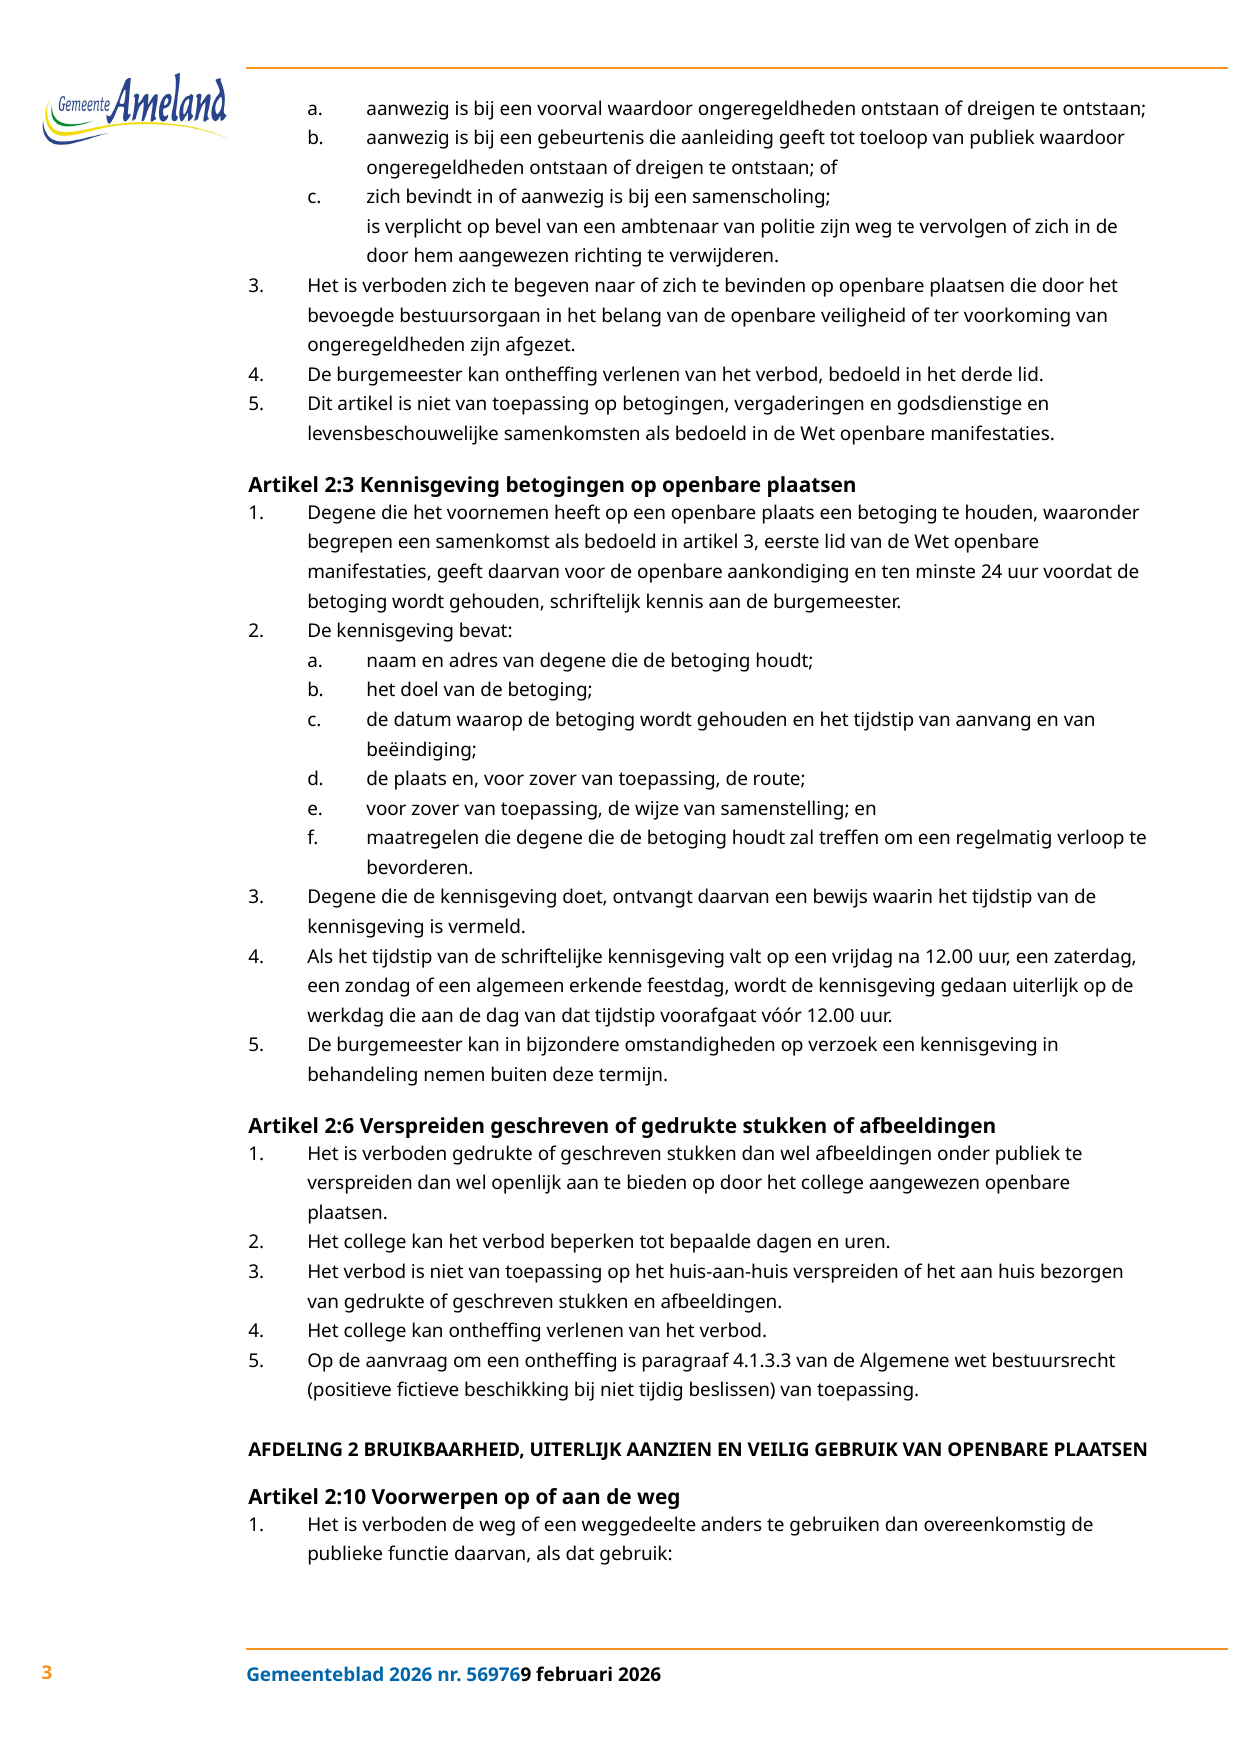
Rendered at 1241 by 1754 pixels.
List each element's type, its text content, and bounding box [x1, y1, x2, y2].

list Het is verboden gedrukte of geschreven stukken dan wel afbeeldingen onder publiek te verspreiden dan wel openlijk aan te bieden op door het college aangewezen openbare plaatsen. [248, 1140, 1152, 1225]
list de datum waarop de betoging wordt gehouden en het tijdstip van aanvang en van beëindiging; [307, 706, 1152, 761]
list Het is verboden de weg of een weggedeelte anders te gebruiken dan overeenkomstig de publieke functie daarvan, als dat gebruik: [248, 1511, 1152, 1566]
list aanwezig is bij een gebeurtenis die aanleiding geeft tot toeloop van publiek waardoor ongeregeldheden ontstaan of dreigen te ontstaan; of [307, 124, 1152, 180]
list Het verbod is niet van toepassing op het huis-aan-huis verspreiden of het aan huis bezorgen van gedrukte of geschreven stukken en afbeeldingen. [248, 1258, 1152, 1314]
list de plaats en, voor zover van toepassing, de route; [307, 765, 1152, 791]
list naam en adres van degene die de betoging houdt; [307, 647, 1152, 673]
text AFDELING 2 BRUIKBAARHEID, UITERLIJK AANZIEN EN VEILIG GEBRUIK VAN OPENBARE PLAATSEN [248, 1436, 1152, 1462]
list Degene die de kennisgeving doet, ontvangt daarvan een bewijs waarin het tijdstip van de kennisgeving is vermeld. [248, 884, 1152, 939]
text Artikel 2:3 Kennisgeving betogingen op openbare plaatsen [248, 471, 1152, 499]
text Artikel 2:10 Voorwerpen op of aan de weg [248, 1482, 1152, 1511]
list De kennisgeving bevat: [248, 617, 1152, 643]
list zich bevindt in of aanwezig is bij een samenscholing; [307, 183, 1152, 209]
list het doel van de betoging; [307, 677, 1152, 702]
list Dit artikel is niet van toepassing op betogingen, vergaderingen en godsdienstige en levensbeschouwelijke samenkomsten als bedoeld in de Wet openbare manifestaties. [248, 391, 1152, 446]
picture [41, 47, 231, 172]
list Als het tijdstip van de schriftelijke kennisgeving valt op een vrijdag na 12.00 uur, een zaterdag, een zondag of een algemeen erkende feestdag, wordt de kennisgeving gedaan uiterlijk op de werkdag die aan de dag van dat tijdstip voorafgaat vóór 12.00 uur. [248, 943, 1152, 1028]
list Het college kan het verbod beperken tot bepaalde dagen en uren. [248, 1229, 1152, 1254]
list Het is verboden zich te begeven naar of zich te bevinden op openbare plaatsen die door het bevoegde bestuursorgaan in het belang van de openbare veiligheid of ter voorkoming van ongeregeldheden zijn afgezet. [248, 272, 1152, 357]
text Artikel 2:6 Verspreiden geschreven of gedrukte stukken of afbeeldingen [248, 1112, 1152, 1140]
list Het college kan ontheffing verlenen van het verbod. [248, 1317, 1152, 1343]
list De burgemeester kan in bijzondere omstandigheden op verzoek een kennisgeving in behandeling nemen buiten deze termijn. [248, 1032, 1152, 1087]
list Degene die het voornemen heeft op een openbare plaats een betoging te houden, waaronder begrepen een samenkomst als bedoeld in artikel 3, eerste lid van de Wet openbare manifestaties, geeft daarvan voor de openbare aankondiging en ten minste 24 uur voordat de betoging wordt gehouden, schriftelijk kennis aan de burgemeester. [248, 499, 1152, 613]
list is verplicht op bevel van een ambtenaar van politie zijn weg te vervolgen of zich in de door hem aangewezen richting te verwijderen. [307, 213, 1152, 268]
list Op de aanvraag om een ontheffing is paragraaf 4.1.3.3 van de Algemene wet bestuursrecht (positieve fictieve beschikking bij niet tijdig beslissen) van toepassing. [248, 1347, 1152, 1402]
list voor zover van toepassing, de wijze van samenstelling; en [307, 795, 1152, 821]
list maatregelen die degene die de betoging houdt zal treffen om een regelmatig verloop te bevorderen. [307, 824, 1152, 880]
list aanwezig is bij een voorval waardoor ongeregeldheden ontstaan of dreigen te ontstaan; [307, 95, 1152, 121]
list De burgemeester kan ontheffing verlenen van het verbod, bedoeld in het derde lid. [248, 361, 1152, 387]
